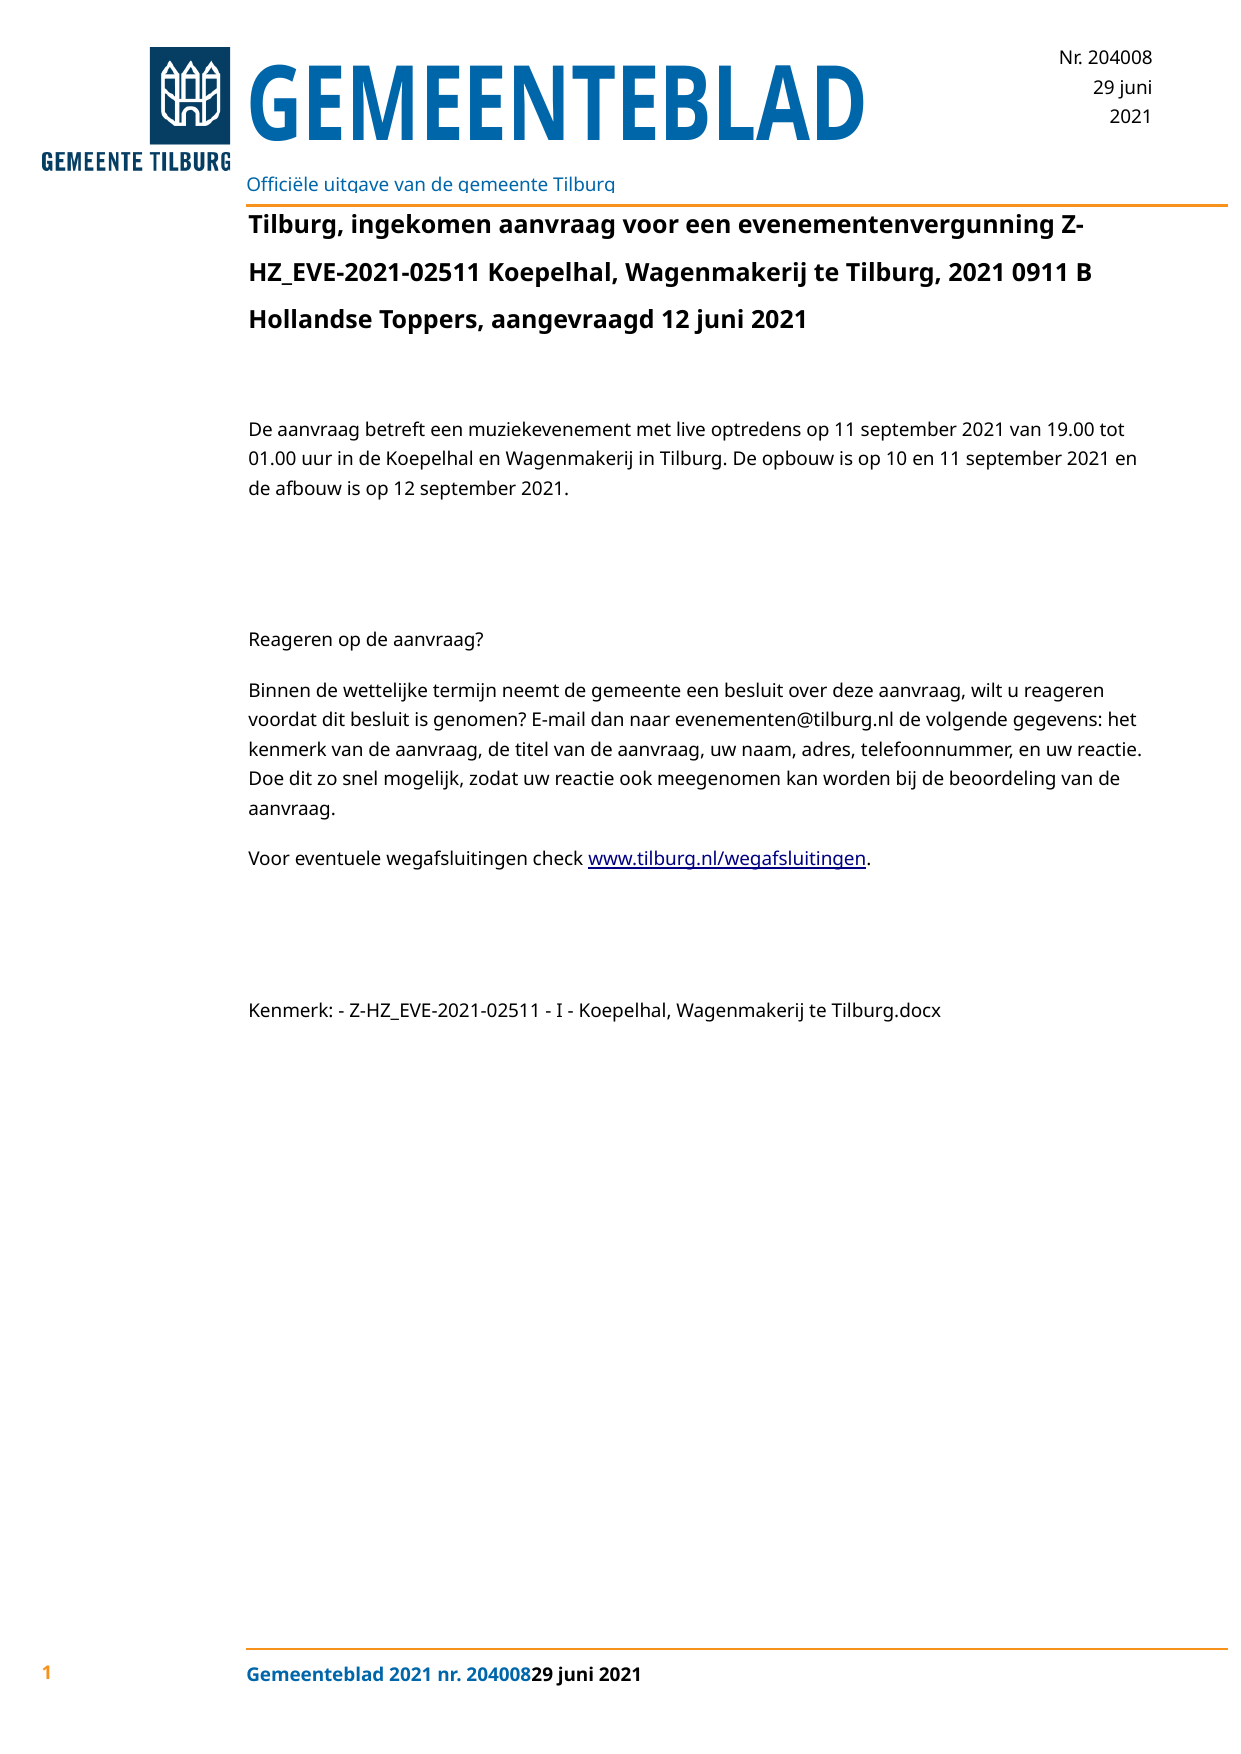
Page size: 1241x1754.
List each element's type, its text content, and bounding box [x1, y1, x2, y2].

picture [41, 47, 231, 172]
text Binnen de wettelijke termijn neemt de gemeente een besluit over deze aanvraag, wilt u reageren voordat dit besluit is genomen? E-mail dan naar evenementen@tilburg.nl de volgende gegevens: het kenmerk van de aanvraag, de titel van de aanvraag, uw naam, adres, telefoonnummer, en uw reactie. Doe dit zo snel mogelijk, zodat uw reactie ook meegenomen kan worden bij de beoordeling van de aanvraag. [248, 677, 1152, 821]
text Reageren op de aanvraag? [248, 626, 1152, 652]
text Tilburg, ingekomen aanvraag voor een evenementenvergunning Z-HZ_EVE-2021-02511 Koepelhal, Wagenmakerij te Tilburg, 2021 0911 B Hollandse Toppers, aangevraagd 12 juni 2021 [248, 207, 1152, 336]
text Voor eventuele wegafsluitingen check www.tilburg.nl/wegafsluitingen. [248, 846, 1152, 871]
text Kenmerk: - Z-HZ_EVE-2021-02511 - I - Koepelhal, Wagenmakerij te Tilburg.docx [248, 997, 1152, 1022]
text De aanvraag betreft een muziekevenement met live optredens op 11 september 2021 van 19.00 tot 01.00 uur in de Koepelhal en Wagenmakerij in Tilburg. De opbouw is op 10 en 11 september 2021 en de afbouw is op 12 september 2021. [248, 416, 1152, 501]
